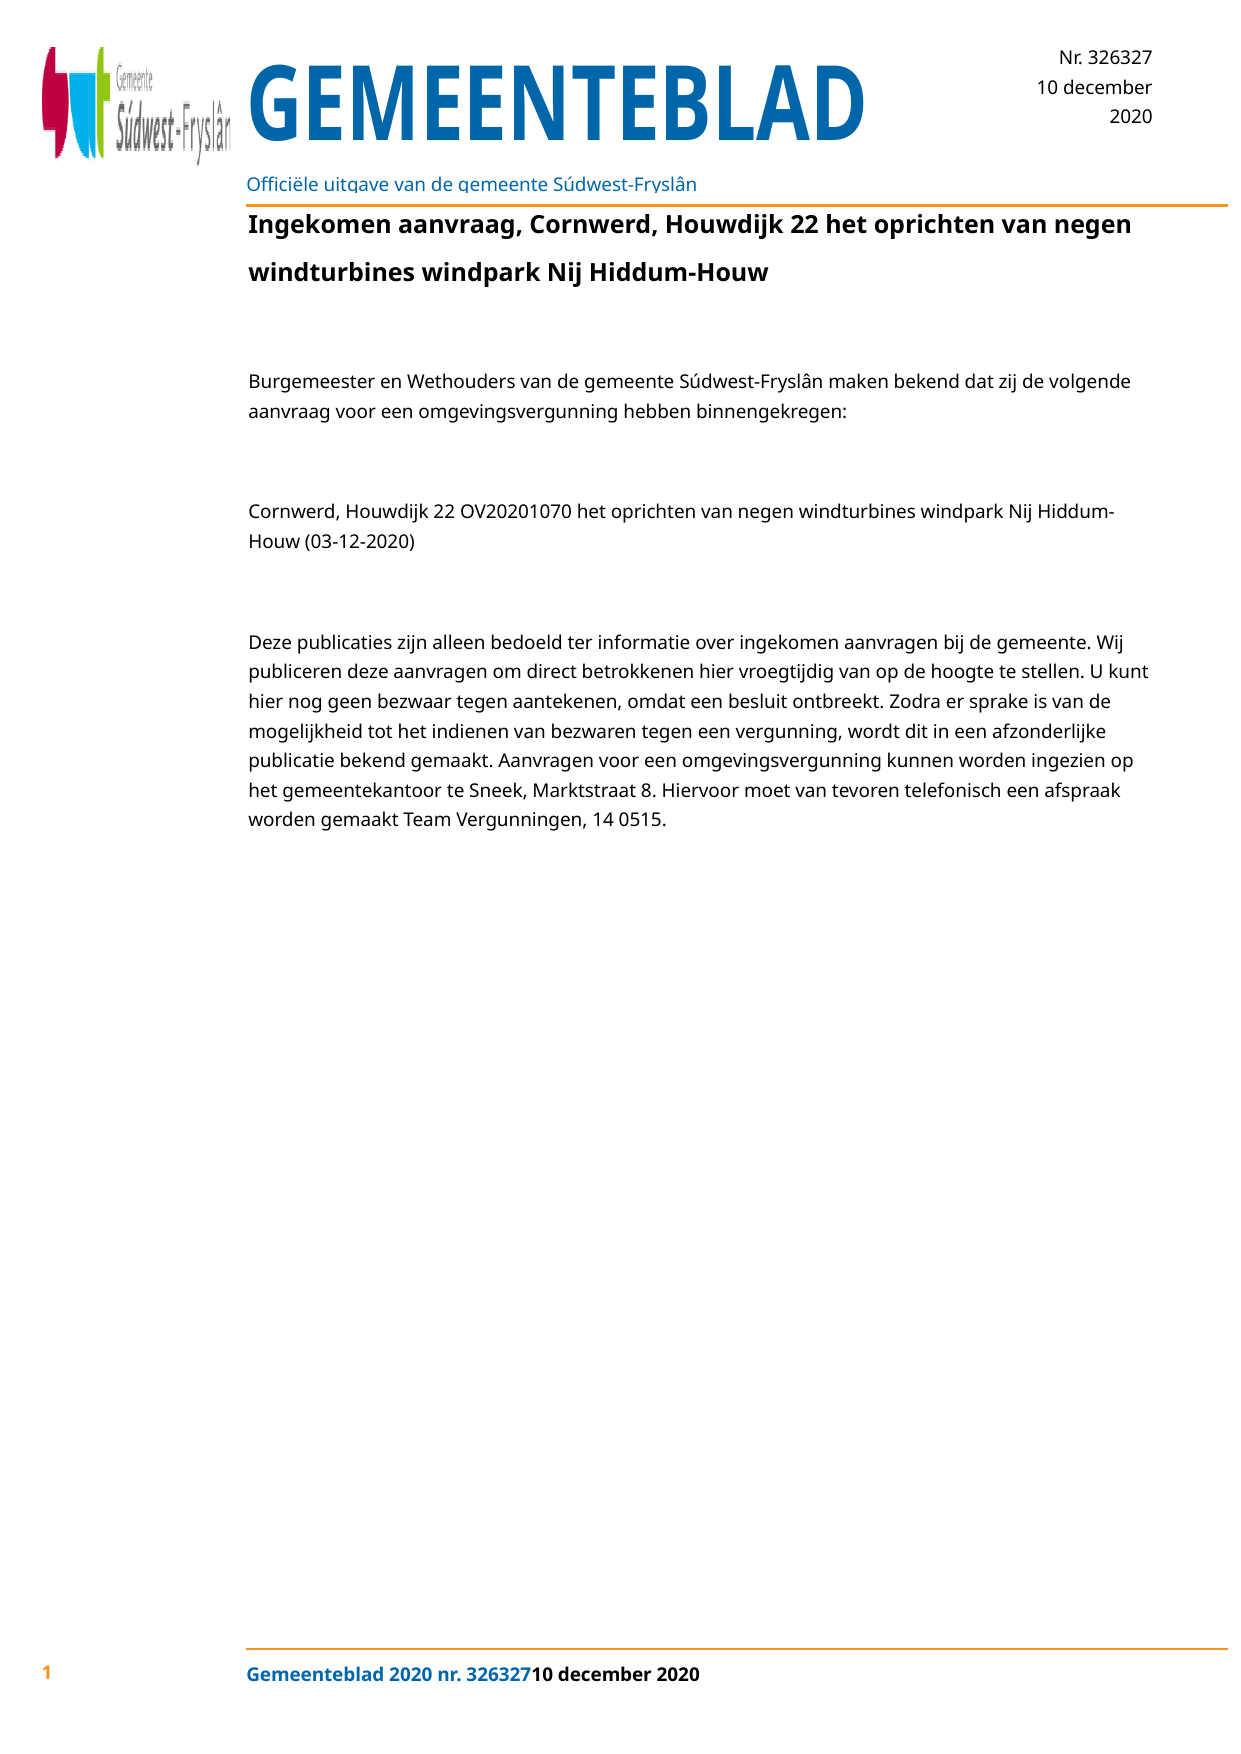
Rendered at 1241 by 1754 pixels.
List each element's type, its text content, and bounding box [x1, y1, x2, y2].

picture [41, 47, 231, 172]
text Deze publicaties zijn alleen bedoeld ter informatie over ingekomen aanvragen bij de gemeente. Wij publiceren deze aanvragen om direct betrokkenen hier vroegtijdig van op de hoogte te stellen. U kunt hier nog geen bezwaar tegen aantekenen, omdat een besluit ontbreekt. Zodra er sprake is van de mogelijkheid tot het indienen van bezwaren tegen een vergunning, wordt dit in een afzonderlijke publicatie bekend gemaakt. Aanvragen voor een omgevingsvergunning kunnen worden ingezien op het gemeentekantoor te Sneek, Marktstraat 8. Hiervoor moet van tevoren telefonisch een afspraak worden gemaakt Team Vergunningen, 14 0515. [248, 629, 1152, 832]
text Burgemeester en Wethouders van de gemeente Súdwest-Fryslân maken bekend dat zij de volgende aanvraag voor een omgevingsvergunning hebben binnengekregen: [248, 368, 1152, 424]
text Ingekomen aanvraag, Cornwerd, Houwdijk 22 het oprichten van negen windturbines windpark Nij Hiddum-Houw [248, 207, 1152, 288]
text Cornwerd, Houwdijk 22 OV20201070 het oprichten van negen windturbines windpark Nij Hiddum-Houw (03-12-2020) [248, 499, 1152, 554]
